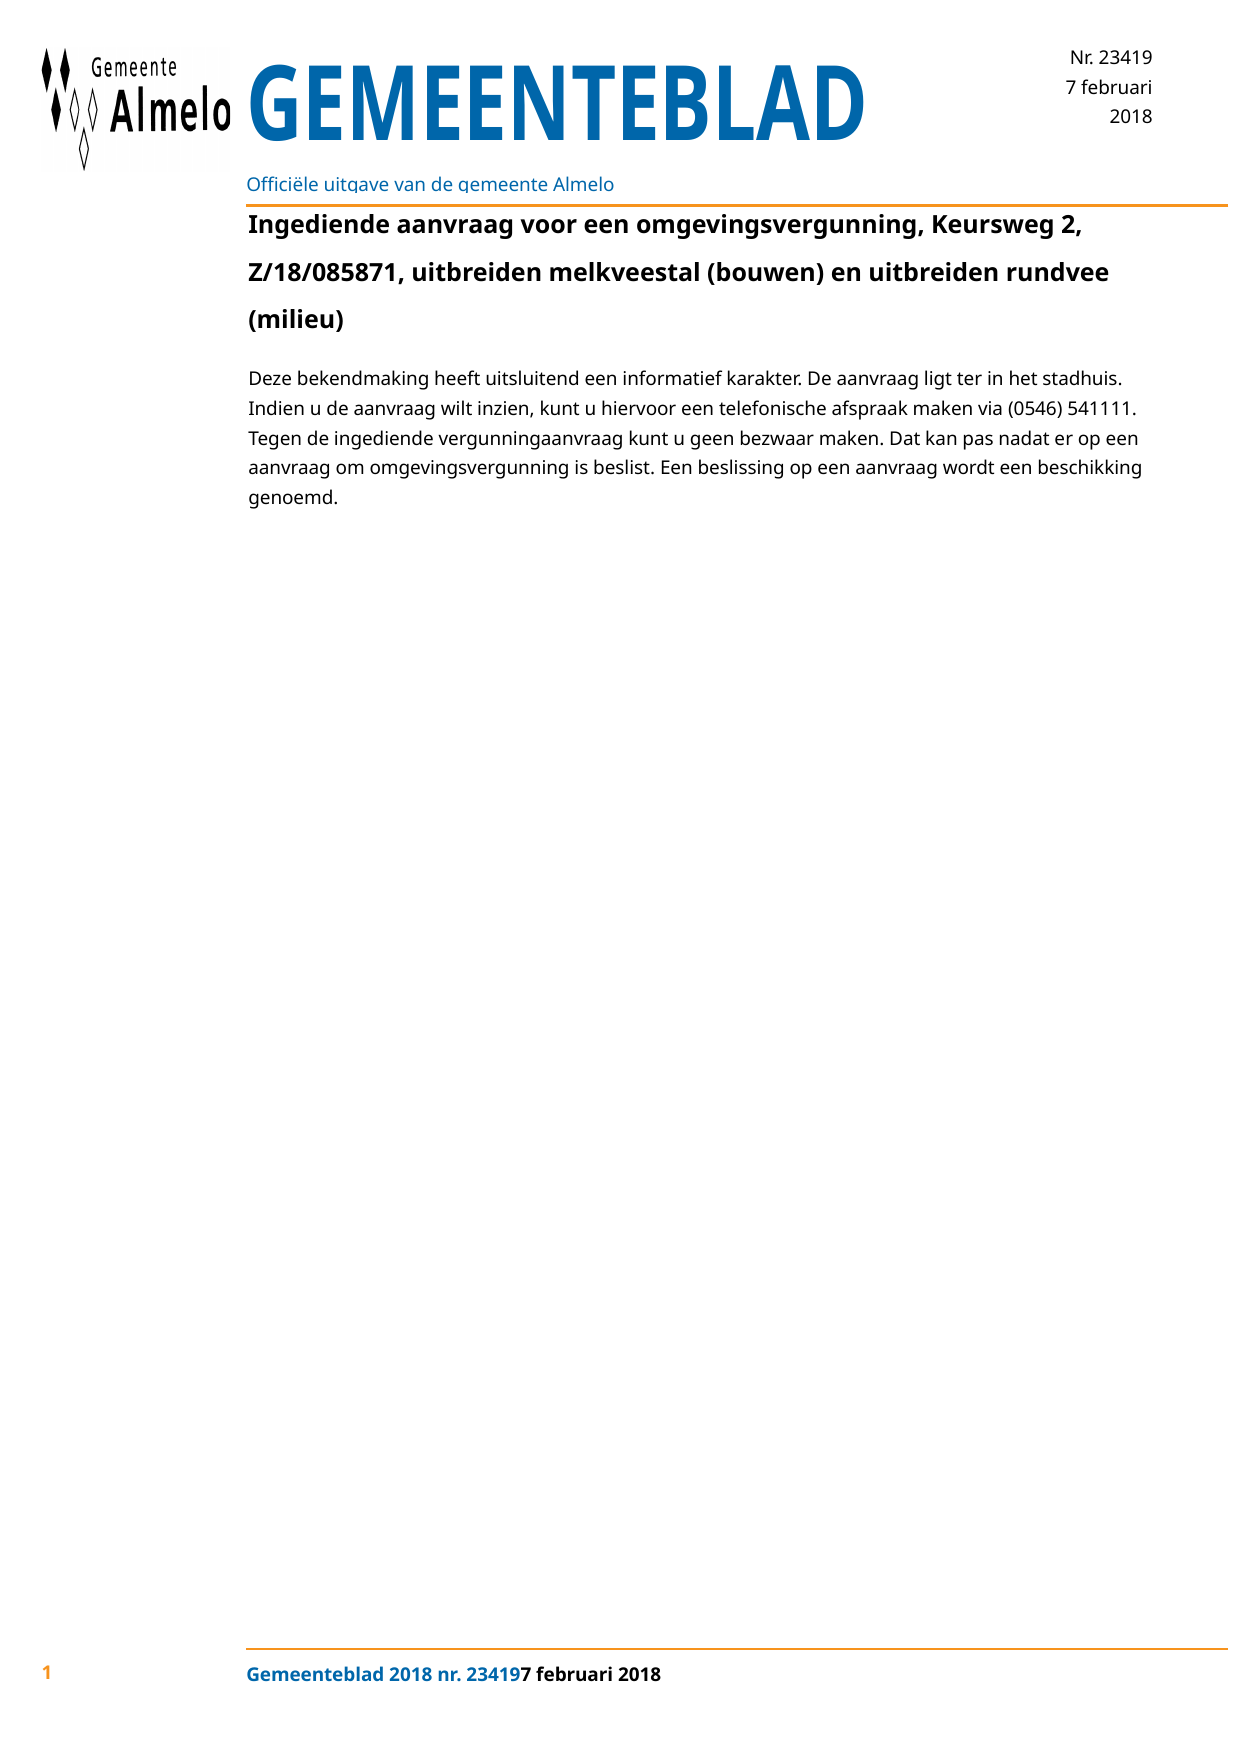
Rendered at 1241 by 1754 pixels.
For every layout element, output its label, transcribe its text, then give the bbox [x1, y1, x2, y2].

text Deze bekendmaking heeft uitsluitend een informatief karakter. De aanvraag ligt ter in het stadhuis. Indien u de aanvraag wilt inzien, kunt u hiervoor een telefonische afspraak maken via (0546) 541111. Tegen de ingediende vergunningaanvraag kunt u geen bezwaar maken. Dat kan pas nadat er op een aanvraag om omgevingsvergunning is beslist. Een beslissing op een aanvraag wordt een beschikking genoemd. [248, 366, 1152, 509]
text Ingediende aanvraag voor een omgevingsvergunning, Keursweg 2, Z/18/085871, uitbreiden melkveestal (bouwen) en uitbreiden rundvee (milieu) [248, 207, 1152, 336]
picture [41, 47, 231, 172]
